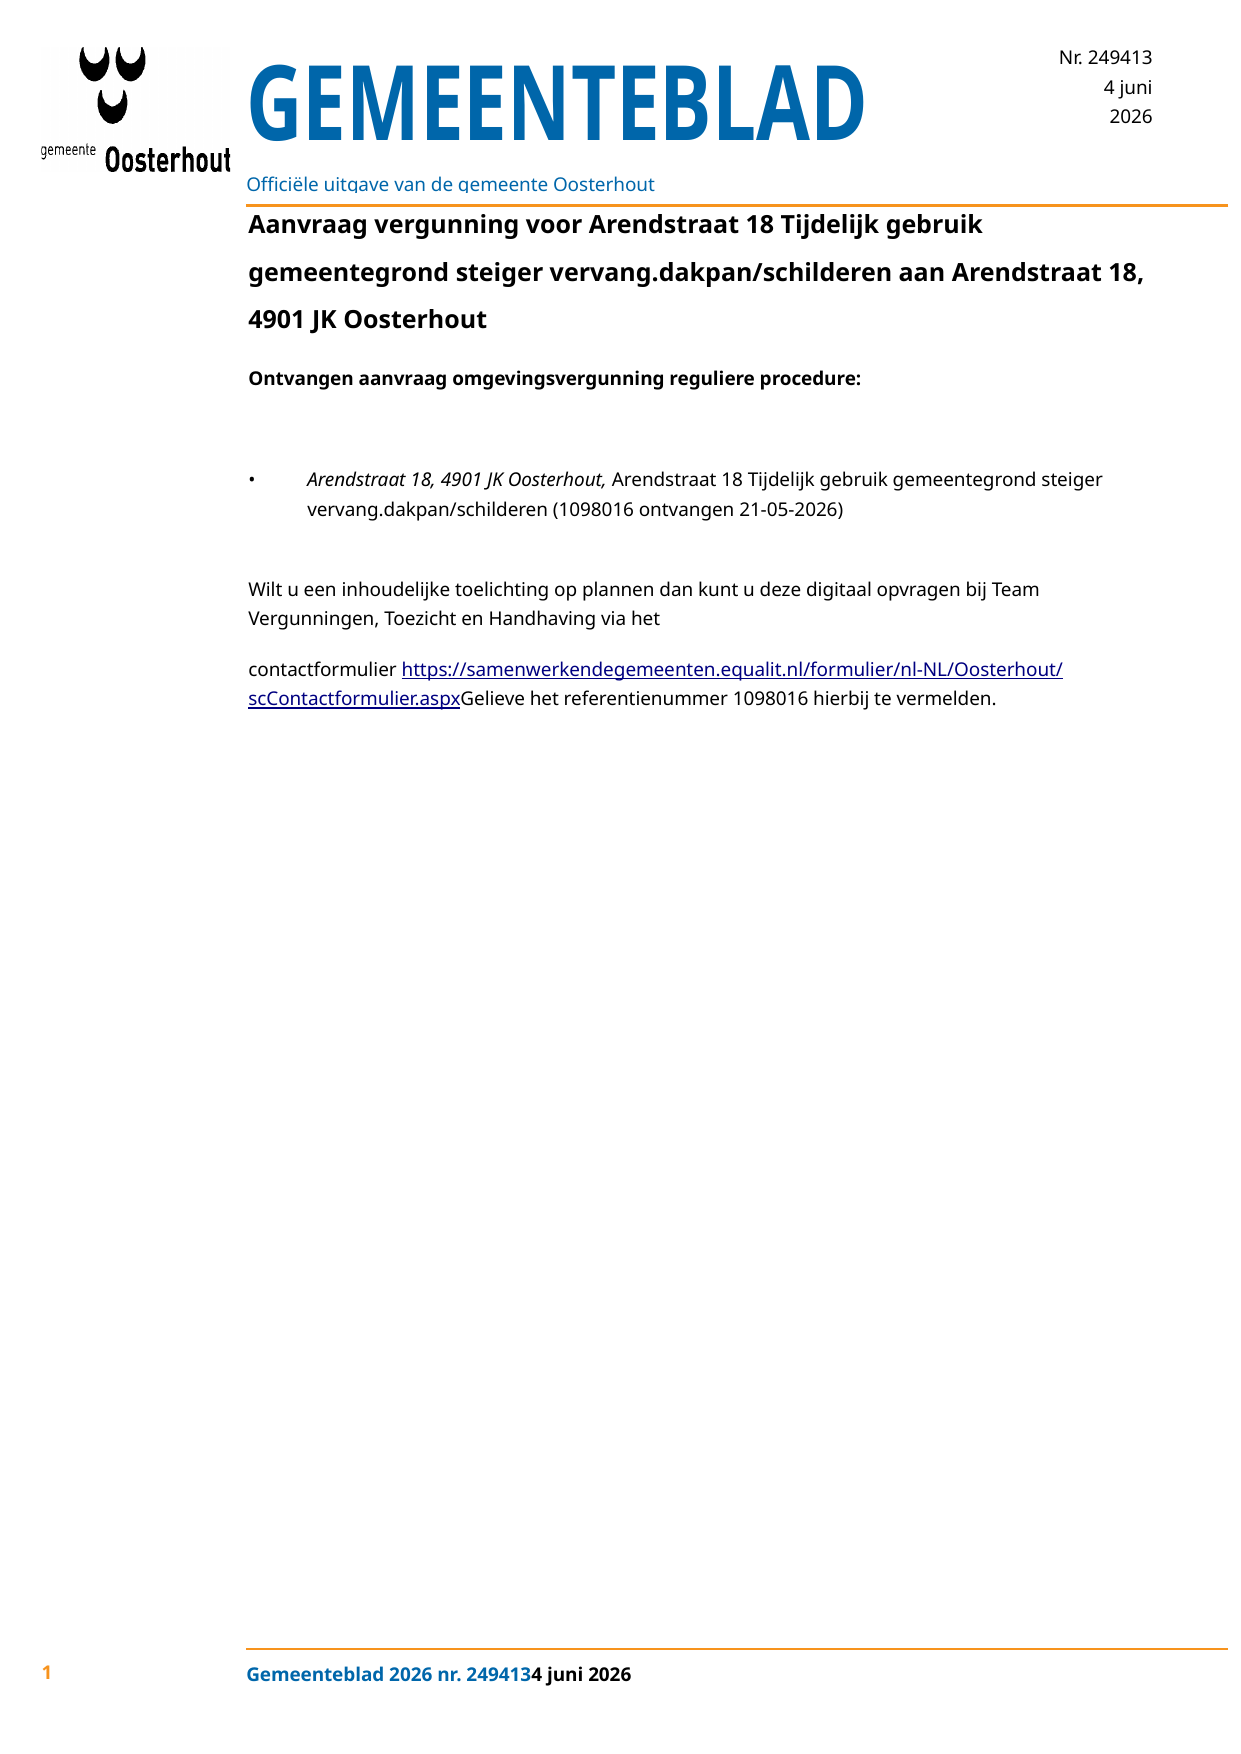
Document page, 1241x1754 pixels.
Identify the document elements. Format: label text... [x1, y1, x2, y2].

picture [41, 47, 231, 172]
text Ontvangen aanvraag omgevingsvergunning reguliere procedure: [248, 366, 1152, 391]
text Wilt u een inhoudelijke toelichting op plannen dan kunt u deze digitaal opvragen bij Team Vergunningen, Toezicht en Handhaving via het [248, 576, 1152, 631]
text contactformulier https://samenwerkendegemeenten.equalit.nl/formulier/nl-NL/Oosterhout/scContactformulier.aspxGelieve het referentienummer 1098016 hierbij te vermelden. [248, 656, 1152, 711]
text Aanvraag vergunning voor Arendstraat 18 Tijdelijk gebruik gemeentegrond steiger vervang.dakpan/schilderen aan Arendstraat 18, 4901 JK Oosterhout [248, 207, 1152, 336]
list Arendstraat 18, 4901 JK Oosterhout, Arendstraat 18 Tijdelijk gebruik gemeentegrond steiger vervang.dakpan/schilderen (1098016 ontvangen 21-05-2026) [248, 466, 1152, 522]
